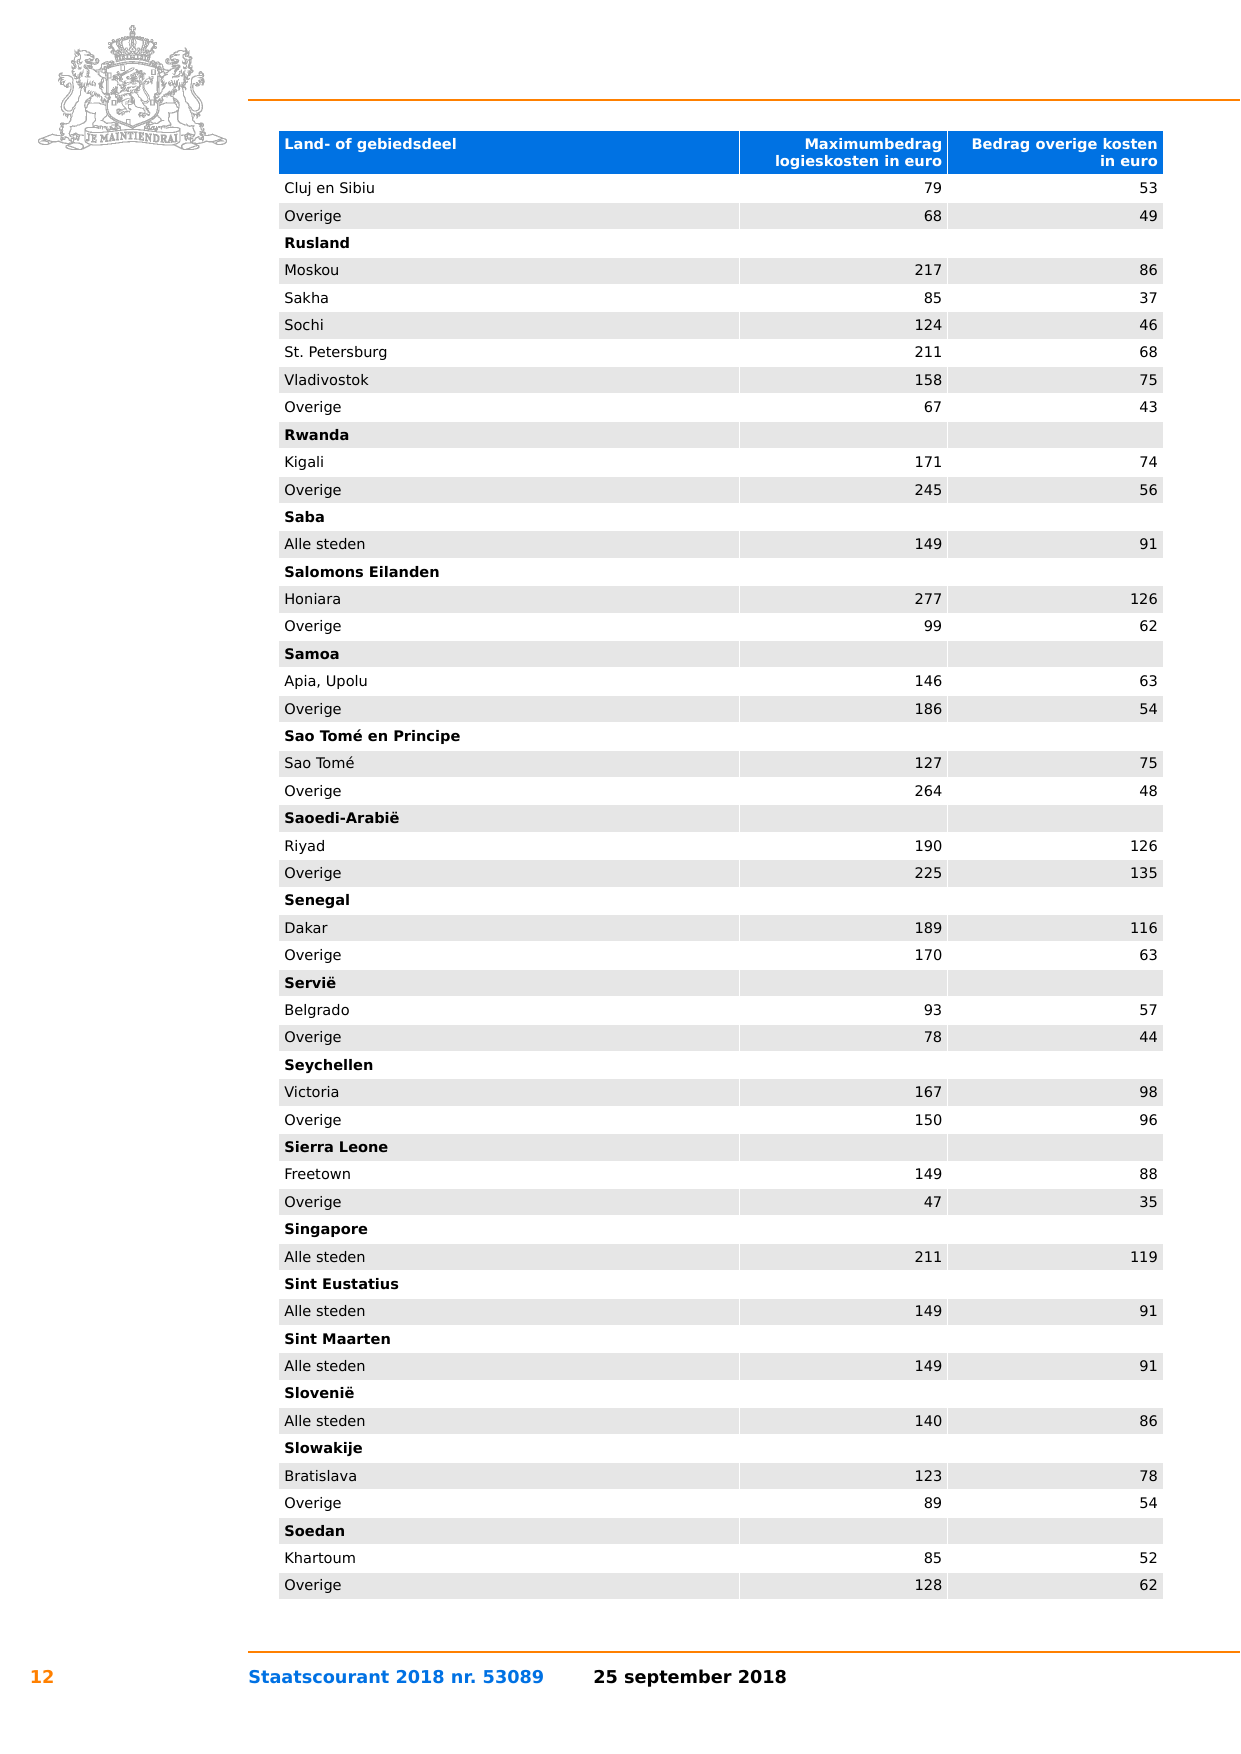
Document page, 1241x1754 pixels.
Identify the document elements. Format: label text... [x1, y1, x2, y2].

table_cell 85 [740, 285, 947, 311]
table_cell Rwanda [279, 422, 739, 448]
table_cell 146 [740, 669, 947, 695]
table_cell Sochi [279, 312, 739, 339]
table_cell [948, 1326, 1163, 1352]
table_cell Freetown [279, 1162, 739, 1188]
table_cell [948, 1052, 1163, 1078]
table_cell 211 [740, 1244, 947, 1270]
table_cell 99 [740, 614, 947, 640]
table_cell 225 [740, 860, 947, 887]
table_cell Cluj en Sibiu [279, 175, 739, 202]
table_cell Sao Tomé en Principe [279, 723, 739, 749]
table_cell 124 [740, 312, 947, 339]
table_cell Kigali [279, 449, 739, 476]
table_cell 46 [948, 312, 1163, 339]
table_cell [948, 641, 1163, 667]
table_cell [948, 1381, 1163, 1407]
table_cell 88 [948, 1162, 1163, 1188]
table_cell 75 [948, 367, 1163, 393]
table_cell 211 [740, 340, 947, 366]
table_cell 67 [740, 395, 947, 421]
table_cell 91 [948, 1353, 1163, 1380]
table_cell Overige [279, 203, 739, 229]
table_cell [740, 504, 947, 530]
table_cell [948, 422, 1163, 448]
table_cell Rusland [279, 230, 739, 256]
table_cell [740, 1326, 947, 1352]
table_cell 126 [948, 833, 1163, 859]
table_cell Khartoum [279, 1545, 739, 1571]
table_cell [740, 1134, 947, 1161]
table_cell 190 [740, 833, 947, 859]
table_cell Alle steden [279, 1244, 739, 1270]
table_cell [948, 1271, 1163, 1297]
table_cell 116 [948, 915, 1163, 941]
table_cell Salomons Eilanden [279, 559, 739, 585]
table_cell 96 [948, 1107, 1163, 1133]
table_cell [948, 559, 1163, 585]
table_cell Soedan [279, 1518, 739, 1544]
table_cell 123 [740, 1463, 947, 1489]
table_cell 126 [948, 586, 1163, 613]
table_cell 62 [948, 1573, 1163, 1599]
table_cell Overige [279, 1490, 739, 1517]
table_cell [740, 559, 947, 585]
table_cell Overige [279, 614, 739, 640]
table_cell [948, 888, 1163, 914]
table_cell 89 [740, 1490, 947, 1517]
table_cell 264 [740, 778, 947, 804]
table_cell 217 [740, 258, 947, 284]
table_cell Sint Eustatius [279, 1271, 739, 1297]
table_cell [740, 422, 947, 448]
table_header Maximumbedrag logieskosten in euro [740, 131, 947, 174]
table_cell 167 [740, 1079, 947, 1106]
table_cell Moskou [279, 258, 739, 284]
table_cell Victoria [279, 1079, 739, 1106]
table_cell 53 [948, 175, 1163, 202]
table_cell Overige [279, 1025, 739, 1051]
table_cell Singapore [279, 1216, 739, 1243]
table_cell 63 [948, 943, 1163, 969]
table_cell [740, 1381, 947, 1407]
table_cell [740, 230, 947, 256]
table_cell 277 [740, 586, 947, 613]
table_cell 149 [740, 531, 947, 558]
table_cell 186 [740, 696, 947, 722]
table_cell 43 [948, 395, 1163, 421]
picture [38, 25, 227, 150]
table_cell 149 [740, 1353, 947, 1380]
table_cell Sint Maarten [279, 1326, 739, 1352]
table_cell [948, 723, 1163, 749]
table_cell 78 [740, 1025, 947, 1051]
table_cell 37 [948, 285, 1163, 311]
table_cell Servië [279, 970, 739, 996]
table_cell [740, 1052, 947, 1078]
table_cell Overige [279, 778, 739, 804]
table_cell [740, 1271, 947, 1297]
table_cell 91 [948, 1299, 1163, 1325]
table_cell 135 [948, 860, 1163, 887]
table_cell 74 [948, 449, 1163, 476]
table_cell 170 [740, 943, 947, 969]
table_cell 62 [948, 614, 1163, 640]
table_cell 98 [948, 1079, 1163, 1106]
table_cell 93 [740, 997, 947, 1023]
table_cell 245 [740, 477, 947, 503]
table_cell 75 [948, 751, 1163, 777]
table_cell [740, 723, 947, 749]
table_cell 47 [740, 1189, 947, 1215]
table_header Bedrag overige kosten in euro [948, 131, 1163, 174]
table_cell 119 [948, 1244, 1163, 1270]
table_cell Sakha [279, 285, 739, 311]
table_cell 44 [948, 1025, 1163, 1051]
table_cell 49 [948, 203, 1163, 229]
table_cell 150 [740, 1107, 947, 1133]
table_cell Riyad [279, 833, 739, 859]
table_cell Saba [279, 504, 739, 530]
table_cell 158 [740, 367, 947, 393]
table_cell Sierra Leone [279, 1134, 739, 1161]
table_cell Overige [279, 696, 739, 722]
table_cell [740, 888, 947, 914]
table_cell [740, 1436, 947, 1462]
table_cell [948, 504, 1163, 530]
table_cell Sao Tomé [279, 751, 739, 777]
table_cell 63 [948, 669, 1163, 695]
table_cell 85 [740, 1545, 947, 1571]
table_cell 91 [948, 531, 1163, 558]
table_cell Vladivostok [279, 367, 739, 393]
table_cell Overige [279, 1573, 739, 1599]
table_cell 48 [948, 778, 1163, 804]
table_cell [740, 1518, 947, 1544]
table_cell Overige [279, 1189, 739, 1215]
table_cell 128 [740, 1573, 947, 1599]
table_cell 78 [948, 1463, 1163, 1489]
table_cell Alle steden [279, 1299, 739, 1325]
table_cell 127 [740, 751, 947, 777]
table_cell [948, 1518, 1163, 1544]
table_cell [948, 1134, 1163, 1161]
table_cell Samoa [279, 641, 739, 667]
table_cell Dakar [279, 915, 739, 941]
table_cell [740, 1216, 947, 1243]
table_cell [948, 970, 1163, 996]
table_cell 140 [740, 1408, 947, 1434]
table_cell 189 [740, 915, 947, 941]
table_cell 86 [948, 1408, 1163, 1434]
table_cell Overige [279, 395, 739, 421]
table_cell 149 [740, 1299, 947, 1325]
table_cell St. Petersburg [279, 340, 739, 366]
table_header Land- of gebiedsdeel [279, 131, 739, 174]
table_cell 54 [948, 1490, 1163, 1517]
table_cell 57 [948, 997, 1163, 1023]
table_cell Alle steden [279, 1408, 739, 1434]
table_cell Bratislava [279, 1463, 739, 1489]
table_cell 68 [948, 340, 1163, 366]
table_cell 35 [948, 1189, 1163, 1215]
table_cell 52 [948, 1545, 1163, 1571]
table_cell Slowakije [279, 1436, 739, 1462]
table_cell [948, 805, 1163, 832]
table_cell 79 [740, 175, 947, 202]
table_cell 68 [740, 203, 947, 229]
table_cell Overige [279, 1107, 739, 1133]
table_cell 149 [740, 1162, 947, 1188]
table_cell 171 [740, 449, 947, 476]
table_cell Overige [279, 860, 739, 887]
table_cell [948, 1436, 1163, 1462]
table_cell Overige [279, 477, 739, 503]
table_cell 56 [948, 477, 1163, 503]
table_cell 54 [948, 696, 1163, 722]
table_cell [948, 1216, 1163, 1243]
table_cell Senegal [279, 888, 739, 914]
table_cell Alle steden [279, 1353, 739, 1380]
table_cell Alle steden [279, 531, 739, 558]
table_cell Apia, Upolu [279, 669, 739, 695]
table_cell Slovenië [279, 1381, 739, 1407]
table_cell Honiara [279, 586, 739, 613]
table_cell Seychellen [279, 1052, 739, 1078]
table_cell [948, 230, 1163, 256]
table_cell Overige [279, 943, 739, 969]
table_cell 86 [948, 258, 1163, 284]
table_cell [740, 970, 947, 996]
table_cell Saoedi-Arabië [279, 805, 739, 832]
table_cell [740, 805, 947, 832]
table_cell [740, 641, 947, 667]
table_cell Belgrado [279, 997, 739, 1023]
